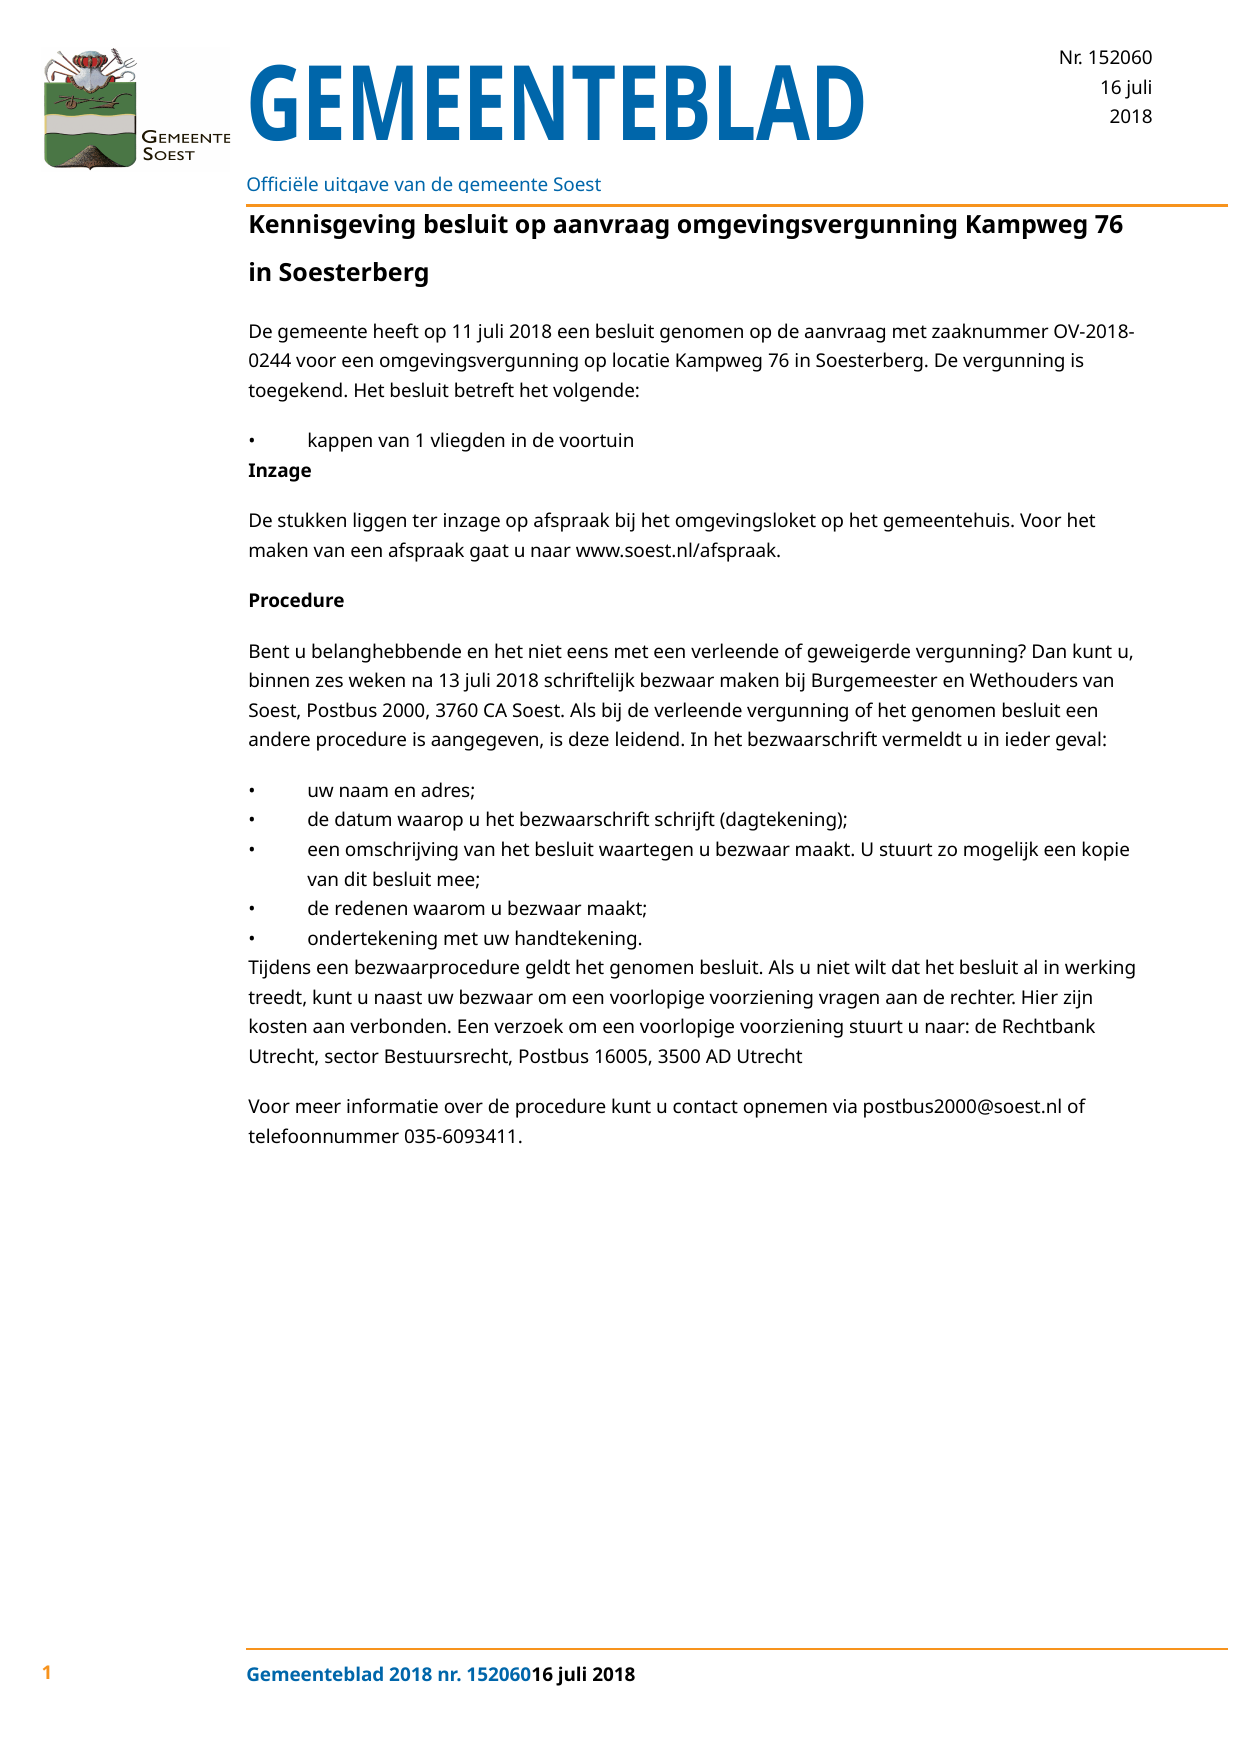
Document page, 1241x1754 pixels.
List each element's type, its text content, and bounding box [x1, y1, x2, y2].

list ondertekening met uw handtekening. [248, 925, 1152, 951]
picture [41, 47, 231, 172]
list de datum waarop u het bezwaarschrift schrijft (dagtekening); [248, 807, 1152, 832]
list een omschrijving van het besluit waartegen u bezwaar maakt. U stuurt zo mogelijk een kopie van dit besluit mee; [248, 836, 1152, 892]
text De gemeente heeft op 11 juli 2018 een besluit genomen op de aanvraag met zaaknummer OV-2018-0244 voor een omgevingsvergunning op locatie Kampweg 76 in Soesterberg. De vergunning is toegekend. Het besluit betreft het volgende: [248, 318, 1152, 403]
text Voor meer informatie over de procedure kunt u contact opnemen via postbus2000@soest.nl of telefoonnummer 035-6093411. [248, 1094, 1152, 1149]
text Bent u belanghebbende en het niet eens met een verleende of geweigerde vergunning? Dan kunt u, binnen zes weken na 13 juli 2018 schriftelijk bezwaar maken bij Burgemeester en Wethouders van Soest, Postbus 2000, 3760 CA Soest. Als bij de verleende vergunning of het genomen besluit een andere procedure is aangegeven, is deze leidend. In het bezwaarschrift vermeldt u in ieder geval: [248, 638, 1152, 752]
text Kennisgeving besluit op aanvraag omgevingsvergunning Kampweg 76 in Soesterberg [248, 207, 1152, 288]
text Tijdens een bezwaarprocedure geldt het genomen besluit. Als u niet wilt dat het besluit al in werking treedt, kunt u naast uw bezwaar om een voorlopige voorziening vragen aan de rechter. Hier zijn kosten aan verbonden. Een verzoek om een voorlopige voorziening stuurt u naar: de Rechtbank Utrecht, sector Bestuursrecht, Postbus 16005, 3500 AD Utrecht [248, 954, 1152, 1069]
text Procedure [248, 587, 1152, 613]
text De stukken liggen ter inzage op afspraak bij het omgevingsloket op het gemeentehuis. Voor het maken van een afspraak gaat u naar www.soest.nl/afspraak. [248, 507, 1152, 563]
list kappen van 1 vliegden in de voortuin [248, 427, 1152, 453]
list uw naam en adres; [248, 777, 1152, 803]
list de redenen waarom u bezwaar maakt; [248, 895, 1152, 921]
text Inzage [248, 457, 1152, 483]
